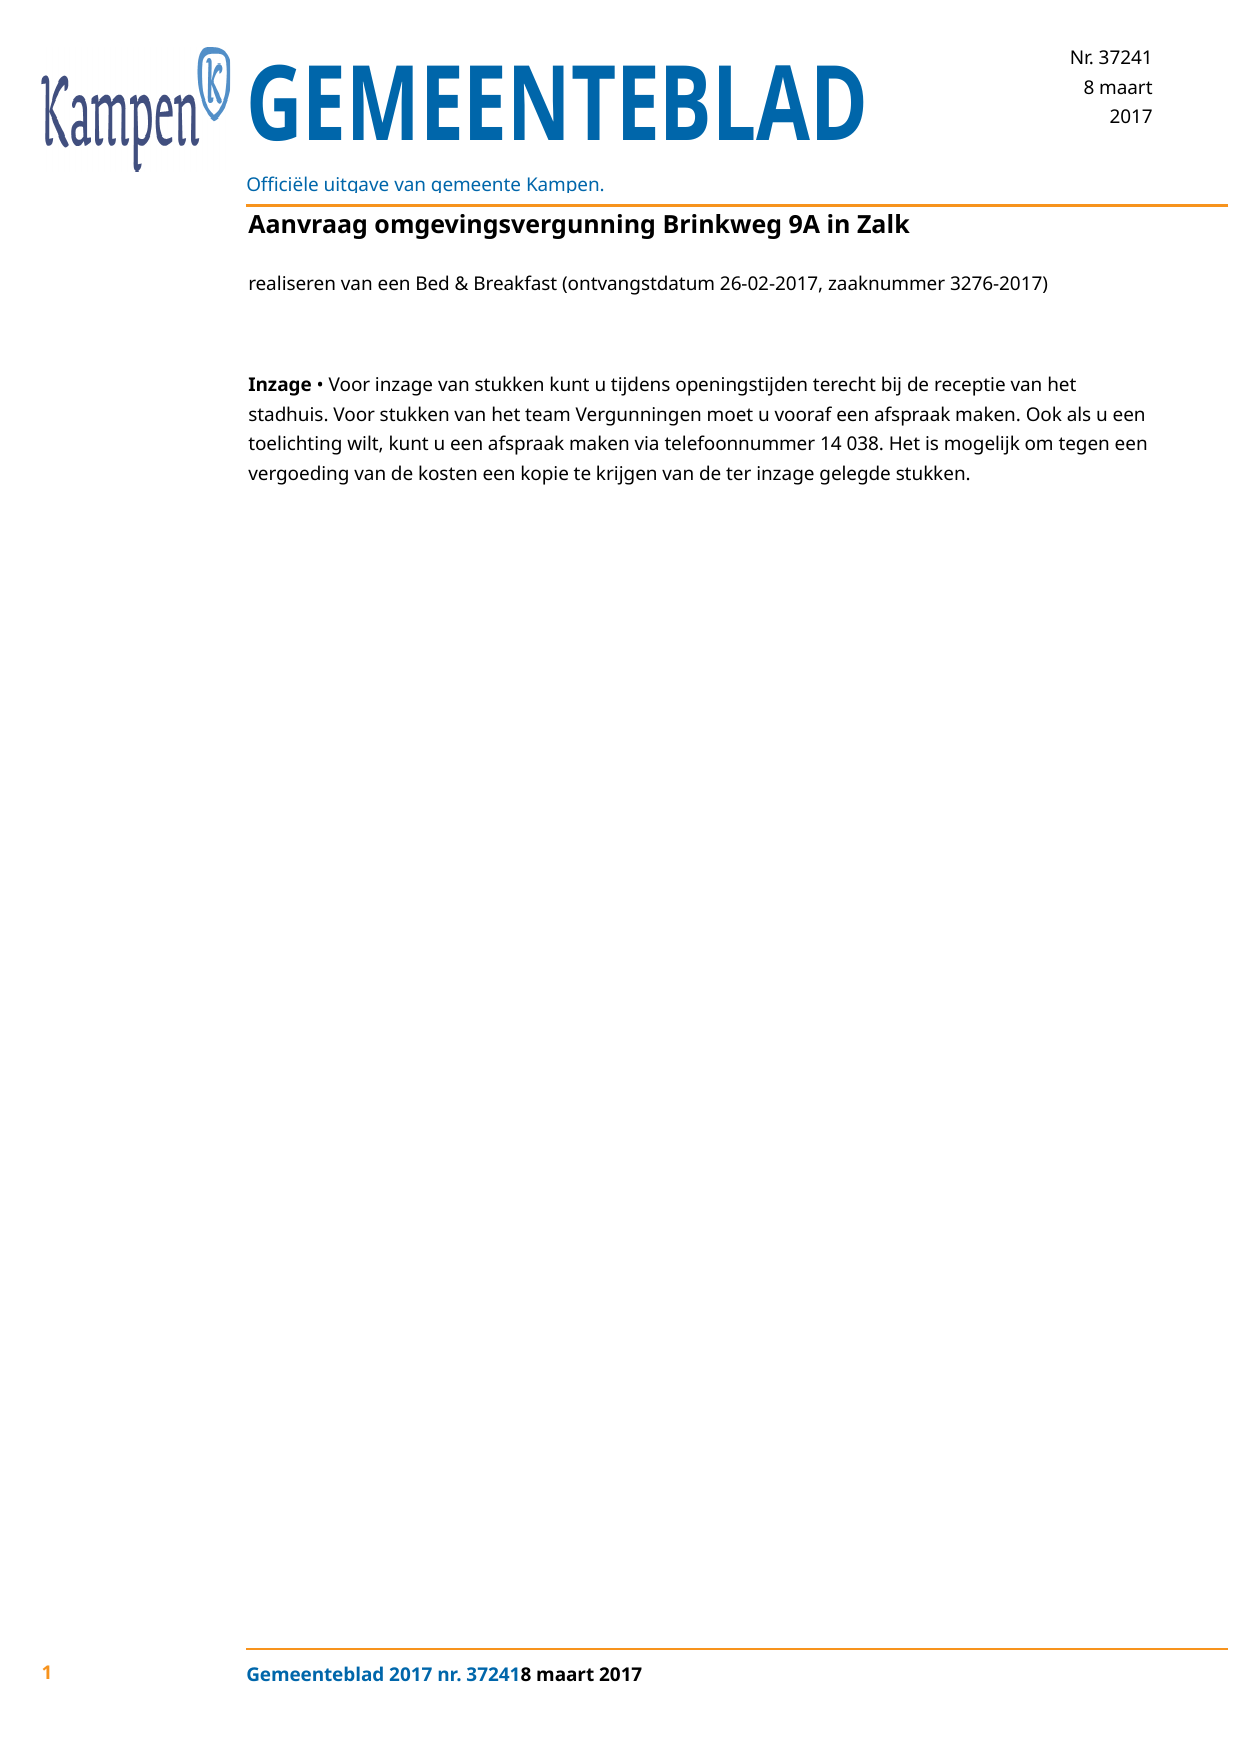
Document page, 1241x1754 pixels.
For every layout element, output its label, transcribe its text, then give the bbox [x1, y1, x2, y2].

text realiseren van een Bed & Breakfast (ontvangstdatum 26-02-2017, zaaknummer 3276-2017) [248, 270, 1152, 296]
picture [41, 47, 231, 172]
text Aanvraag omgevingsvergunning Brinkweg 9A in Zalk [248, 207, 1152, 241]
text Inzage • Voor inzage van stukken kunt u tijdens openingstijden terecht bij de receptie van het stadhuis. Voor stukken van het team Vergunningen moet u vooraf een afspraak maken. Ook als u een toelichting wilt, kunt u een afspraak maken via telefoonnummer 14 038. Het is mogelijk om tegen een vergoeding van de kosten een kopie te krijgen van de ter inzage gelegde stukken. [248, 371, 1152, 486]
